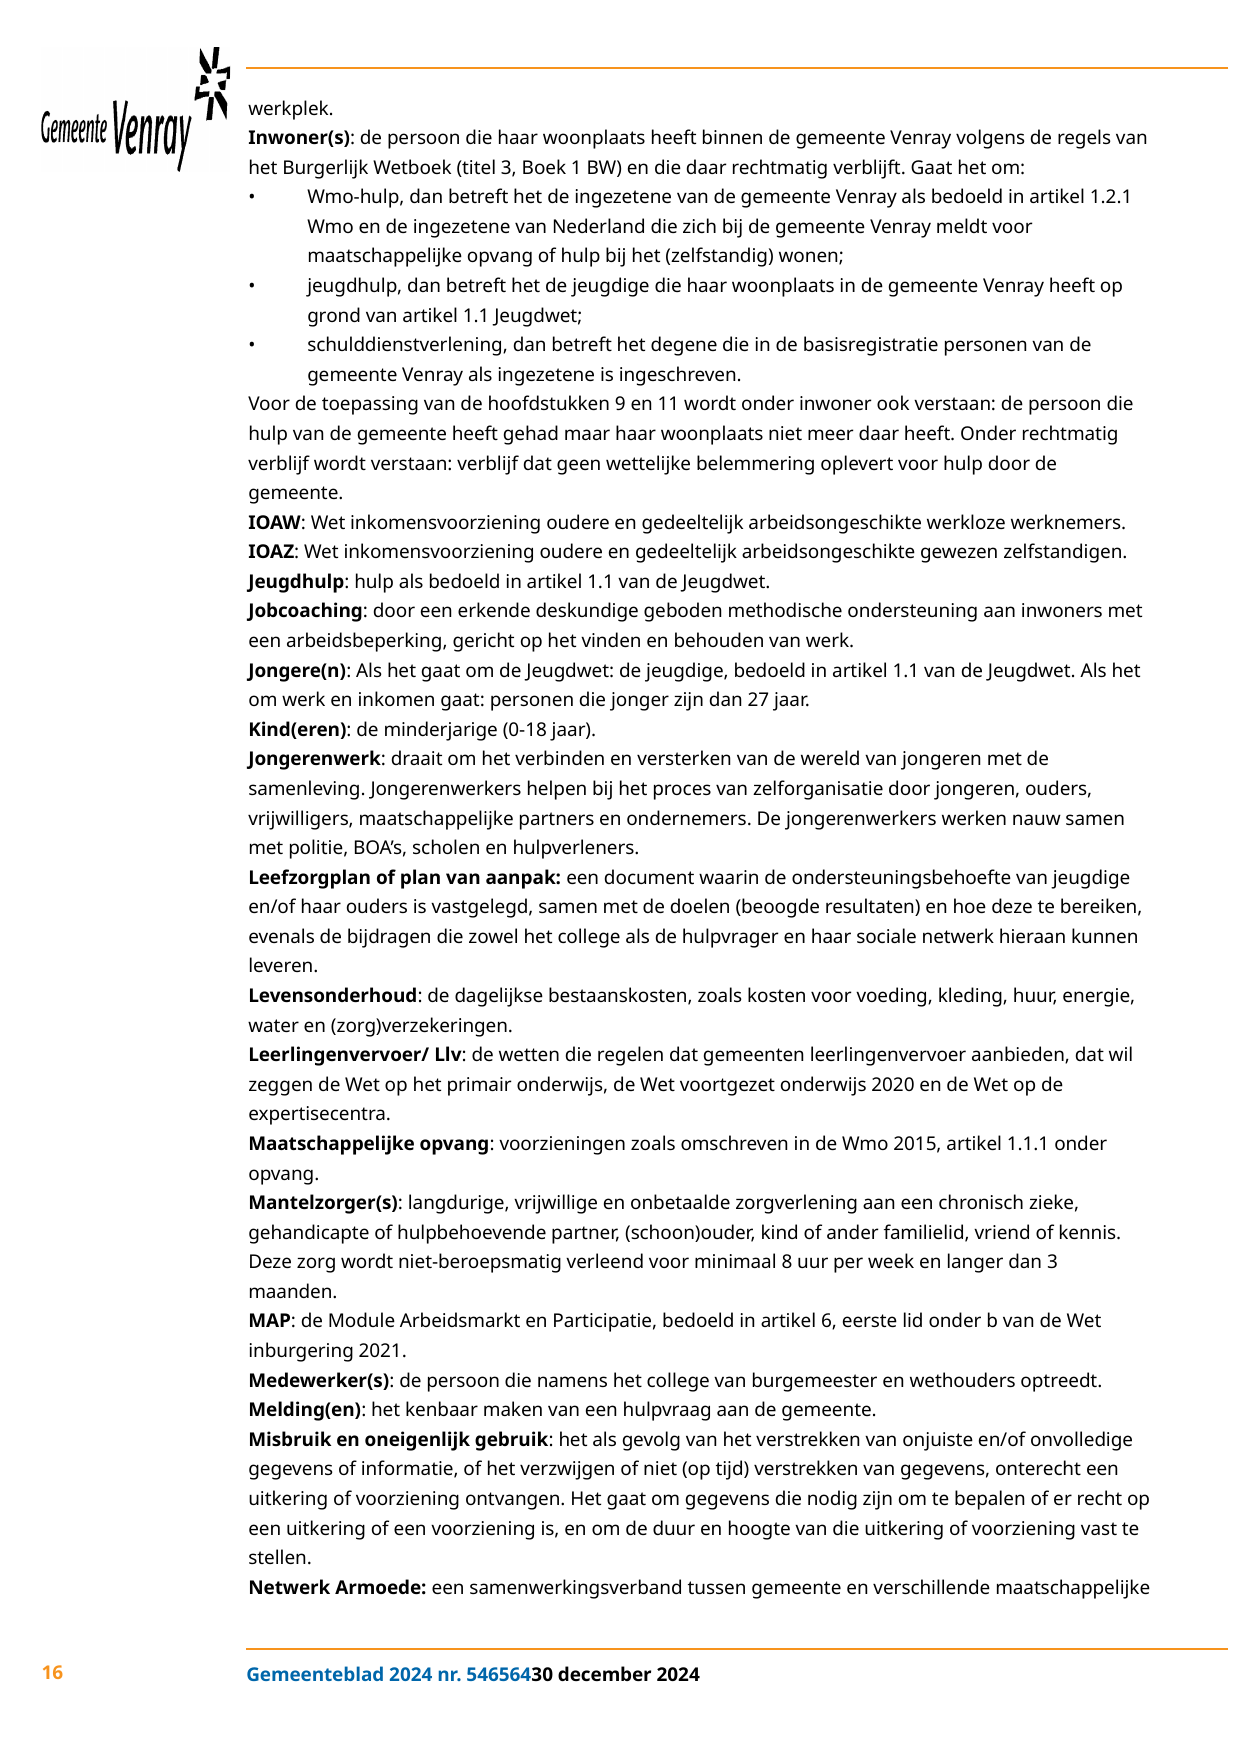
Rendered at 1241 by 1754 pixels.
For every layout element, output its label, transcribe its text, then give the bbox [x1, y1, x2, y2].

text Medewerker(s): de persoon die namens het college van burgemeester en wethouders optreedt. [248, 1367, 1152, 1393]
picture [41, 47, 231, 172]
text IOAZ: Wet inkomensvoorziening oudere en gedeeltelijk arbeidsongeschikte gewezen zelfstandigen. [248, 538, 1152, 564]
text Leefzorgplan of plan van aanpak: een document waarin de ondersteuningsbehoefte van jeugdige en/of haar ouders is vastgelegd, samen met de doelen (beoogde resultaten) en hoe deze te bereiken, evenals de bijdragen die zowel het college als de hulpvrager en haar sociale netwerk hieraan kunnen leveren. [248, 864, 1152, 978]
text Levensonderhoud: de dagelijkse bestaanskosten, zoals kosten voor voeding, kleding, huur, energie, water en (zorg)verzekeringen. [248, 982, 1152, 1038]
list jeugdhulp, dan betreft het de jeugdige die haar woonplaats in de gemeente Venray heeft op grond van artikel 1.1 Jeugdwet; [248, 272, 1152, 328]
text Melding(en): het kenbaar maken van een hulpvraag aan de gemeente. [248, 1396, 1152, 1422]
text Leerlingenvervoer/ Llv: de wetten die regelen dat gemeenten leerlingenvervoer aanbieden, dat wil zeggen de Wet op het primair onderwijs, de Wet voortgezet onderwijs 2020 en de Wet op de expertisecentra. [248, 1041, 1152, 1126]
text IOAW: Wet inkomensvoorziening oudere en gedeeltelijk arbeidsongeschikte werkloze werknemers. [248, 509, 1152, 535]
text Inwoner(s): de persoon die haar woonplaats heeft binnen de gemeente Venray volgens de regels van het Burgerlijk Wetboek (titel 3, Boek 1 BW) en die daar rechtmatig verblijft. Gaat het om: [248, 124, 1152, 180]
text Jeugdhulp: hulp als bedoeld in artikel 1.1 van de Jeugdwet. [248, 568, 1152, 594]
text Netwerk Armoede: een samenwerkingsverband tussen gemeente en verschillende maatschappelijke [248, 1574, 1152, 1600]
list Wmo-hulp, dan betreft het de ingezetene van de gemeente Venray als bedoeld in artikel 1.2.1 Wmo en de ingezetene van Nederland die zich bij de gemeente Venray meldt voor maatschappelijke opvang of hulp bij het (zelfstandig) wonen; [248, 183, 1152, 268]
text Mantelzorger(s): langdurige, vrijwillige en onbetaalde zorgverlening aan een chronisch zieke, gehandicapte of hulpbehoevende partner, (schoon)ouder, kind of ander familielid, vriend of kennis. Deze zorg wordt niet-beroepsmatig verleend voor minimaal 8 uur per week en langer dan 3 maanden. [248, 1189, 1152, 1304]
text Jongerenwerk: draait om het verbinden en versterken van de wereld van jongeren met de samenleving. Jongerenwerkers helpen bij het proces van zelforganisatie door jongeren, ouders, vrijwilligers, maatschappelijke partners en ondernemers. De jongerenwerkers werken nauw samen met politie, BOA’s, scholen en hulpverleners. [248, 746, 1152, 860]
list schulddienstverlening, dan betreft het degene die in de basisregistratie personen van de gemeente Venray als ingezetene is ingeschreven. [248, 331, 1152, 387]
text Jobcoaching: door een erkende deskundige geboden methodische ondersteuning aan inwoners met een arbeidsbeperking, gericht op het vinden en behouden van werk. [248, 598, 1152, 653]
text Maatschappelijke opvang: voorzieningen zoals omschreven in de Wmo 2015, artikel 1.1.1 onder opvang. [248, 1130, 1152, 1186]
text MAP: de Module Arbeidsmarkt en Participatie, bedoeld in artikel 6, eerste lid onder b van de Wet inburgering 2021. [248, 1308, 1152, 1363]
text Jongere(n): Als het gaat om de Jeugdwet: de jeugdige, bedoeld in artikel 1.1 van de Jeugdwet. Als het om werk en inkomen gaat: personen die jonger zijn dan 27 jaar. [248, 657, 1152, 712]
text Voor de toepassing van de hoofdstukken 9 en 11 wordt onder inwoner ook verstaan: de persoon die hulp van de gemeente heeft gehad maar haar woonplaats niet meer daar heeft. Onder rechtmatig verblijf wordt verstaan: verblijf dat geen wettelijke belemmering oplevert voor hulp door de gemeente. [248, 391, 1152, 505]
text werkplek. [248, 95, 1152, 121]
text Misbruik en oneigenlijk gebruik: het als gevolg van het verstrekken van onjuiste en/of onvolledige gegevens of informatie, of het verzwijgen of niet (op tijd) verstrekken van gegevens, onterecht een uitkering of voorziening ontvangen. Het gaat om gegevens die nodig zijn om te bepalen of er recht op een uitkering of een voorziening is, en om de duur en hoogte van die uitkering of voorziening vast te stellen. [248, 1426, 1152, 1570]
text Kind(eren): de minderjarige (0-18 jaar). [248, 716, 1152, 742]
